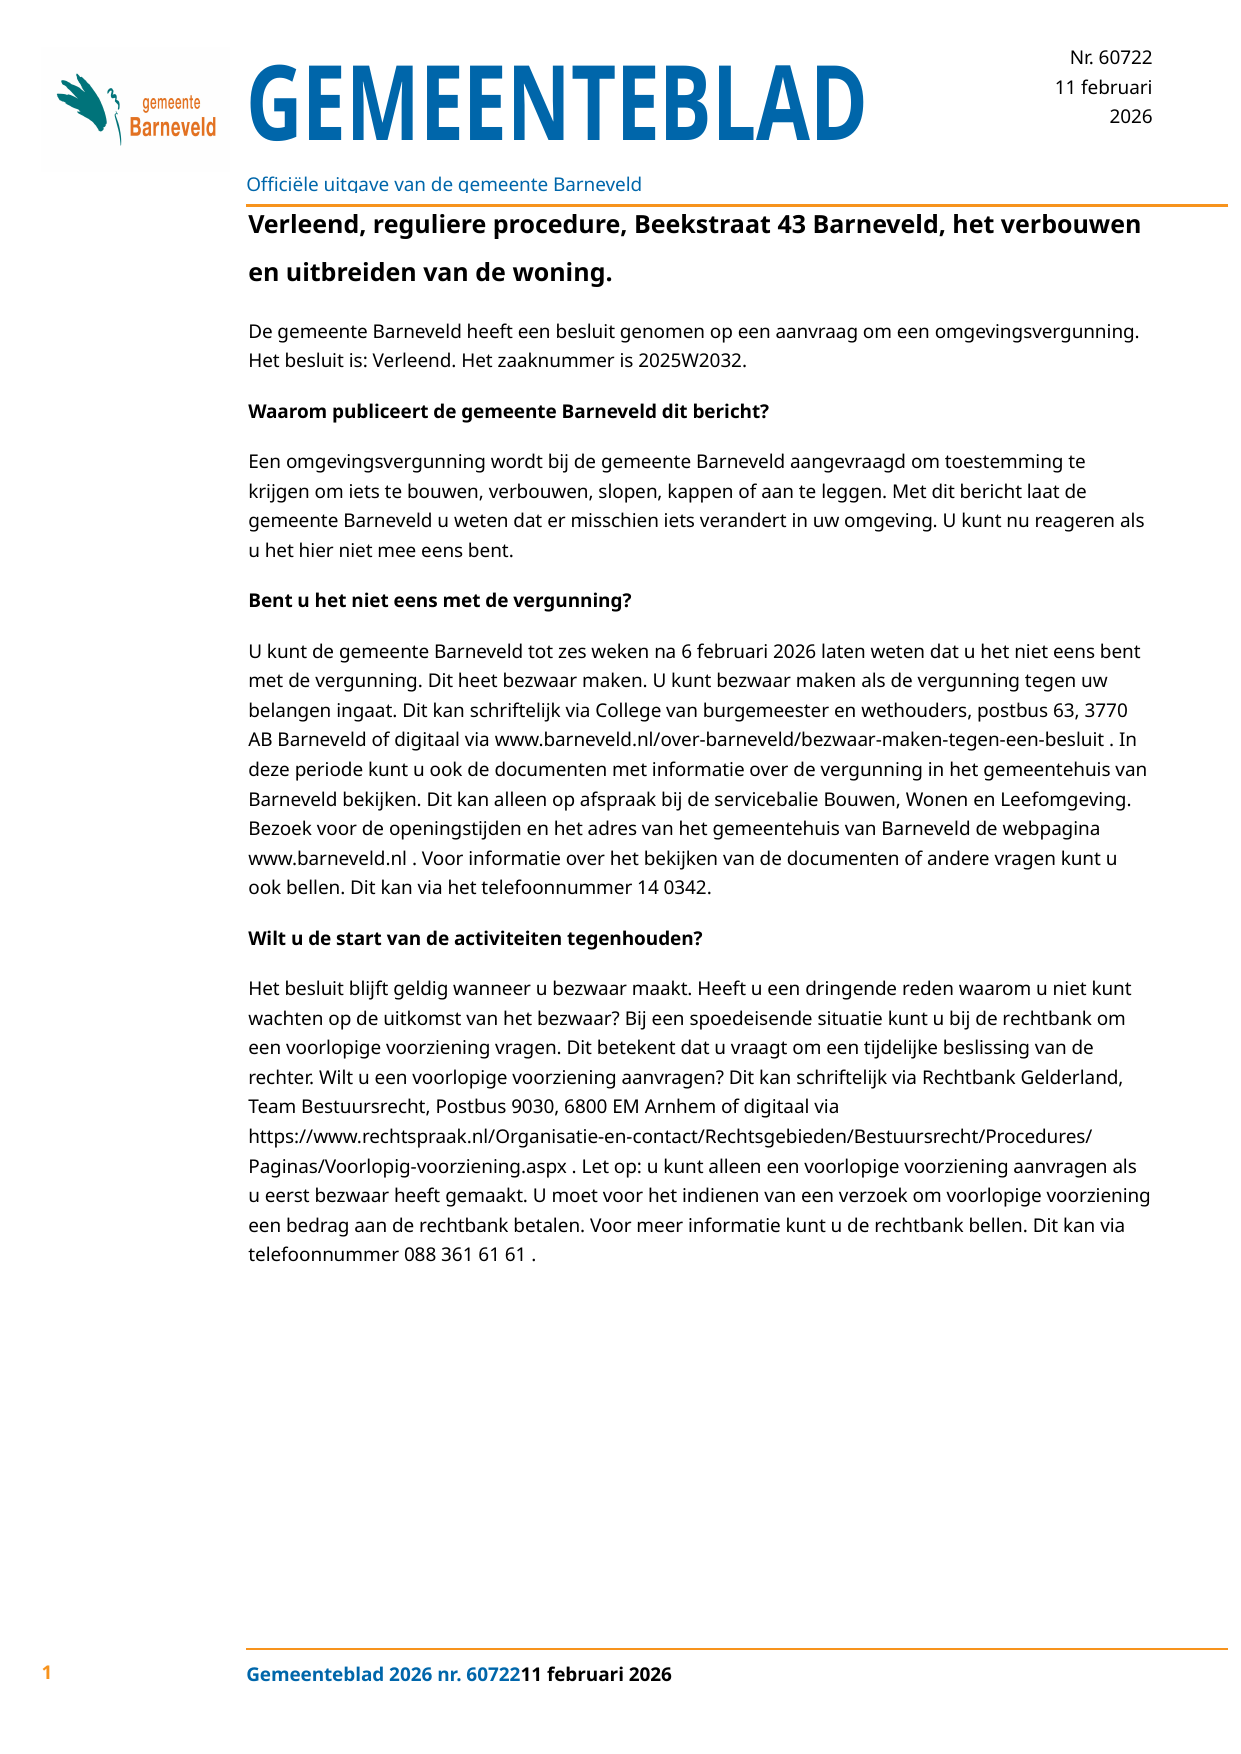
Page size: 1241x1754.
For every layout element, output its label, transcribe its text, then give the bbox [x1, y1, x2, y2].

text Een omgevingsvergunning wordt bij de gemeente Barneveld aangevraagd om toestemming te krijgen om iets te bouwen, verbouwen, slopen, kappen of aan te leggen. Met dit bericht laat de gemeente Barneveld u weten dat er misschien iets verandert in uw omgeving. U kunt nu reageren als u het hier niet mee eens bent. [248, 448, 1152, 563]
text Bent u het niet eens met de vergunning? [248, 587, 1152, 613]
picture [41, 47, 231, 172]
text U kunt de gemeente Barneveld tot zes weken na 6 februari 2026 laten weten dat u het niet eens bent met de vergunning. Dit heet bezwaar maken. U kunt bezwaar maken als de vergunning tegen uw belangen ingaat. Dit kan schriftelijk via College van burgemeester en wethouders, postbus 63, 3770 AB Barneveld of digitaal via www.barneveld.nl/over-barneveld/bezwaar-maken-tegen-een-besluit . In deze periode kunt u ook de documenten met informatie over de vergunning in het gemeentehuis van Barneveld bekijken. Dit kan alleen op afspraak bij de servicebalie Bouwen, Wonen en Leefomgeving. Bezoek voor de openingstijden en het adres van het gemeentehuis van Barneveld de webpagina www.barneveld.nl . Voor informatie over het bekijken van de documenten of andere vragen kunt u ook bellen. Dit kan via het telefoonnummer 14 0342. [248, 638, 1152, 900]
text Verleend, reguliere procedure, Beekstraat 43 Barneveld, het verbouwen en uitbreiden van de woning. [248, 207, 1152, 288]
text De gemeente Barneveld heeft een besluit genomen op een aanvraag om een omgevingsvergunning. Het besluit is: Verleend. Het zaaknummer is 2025W2032. [248, 318, 1152, 373]
text Wilt u de start van de activiteiten tegenhouden? [248, 925, 1152, 951]
text Het besluit blijft geldig wanneer u bezwaar maakt. Heeft u een dringende reden waarom u niet kunt wachten op de uitkomst van het bezwaar? Bij een spoedeisende situatie kunt u bij de rechtbank om een voorlopige voorziening vragen. Dit betekent dat u vraagt om een tijdelijke beslissing van de rechter. Wilt u een voorlopige voorziening aanvragen? Dit kan schriftelijk via Rechtbank Gelderland, Team Bestuursrecht, Postbus 9030, 6800 EM Arnhem of digitaal via https://www.rechtspraak.nl/Organisatie-en-contact/Rechtsgebieden/Bestuursrecht/Procedures/Paginas/Voorlopig-voorziening.aspx . Let op: u kunt alleen een voorlopige voorziening aanvragen als u eerst bezwaar heeft gemaakt. U moet voor het indienen van een verzoek om voorlopige voorziening een bedrag aan de rechtbank betalen. Voor meer informatie kunt u de rechtbank bellen. Dit kan via telefoonnummer 088 361 61 61 . [248, 975, 1152, 1267]
text Waarom publiceert de gemeente Barneveld dit bericht? [248, 398, 1152, 424]
